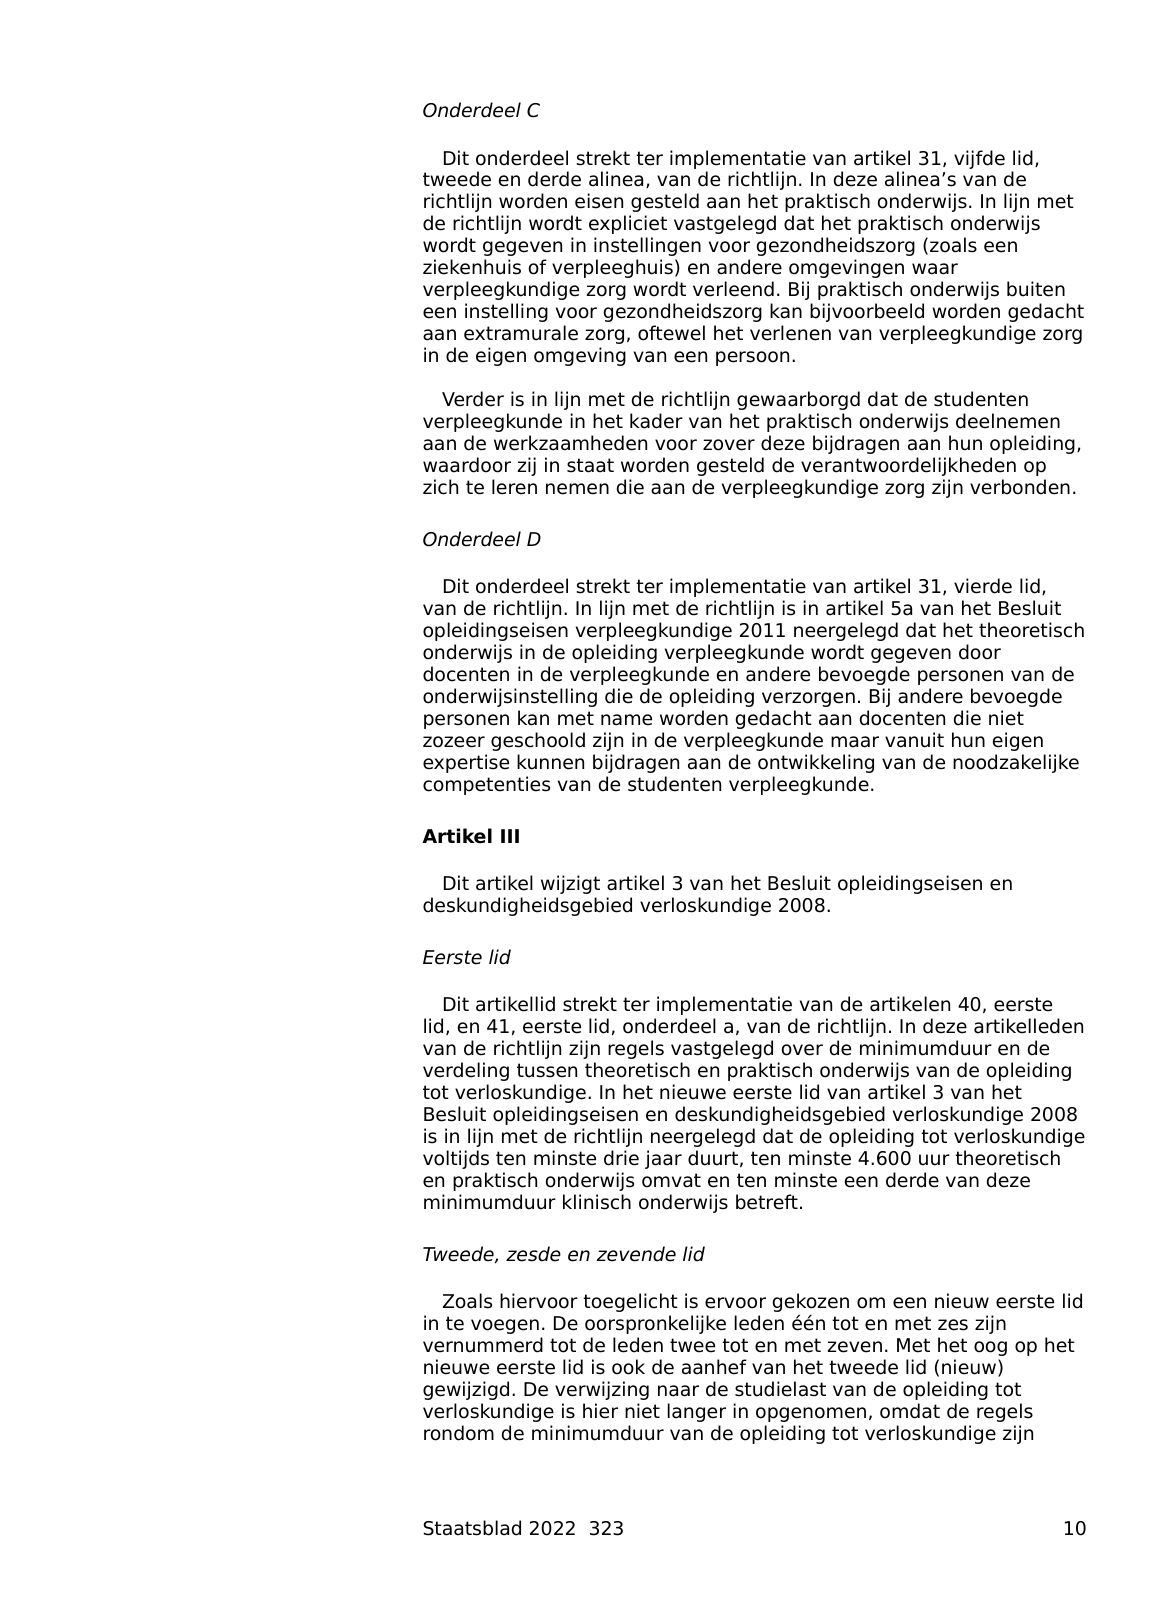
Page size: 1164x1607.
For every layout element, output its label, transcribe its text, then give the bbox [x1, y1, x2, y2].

text Dit artikellid strekt ter implementatie van de artikelen 40, eerste lid, en 41, eerste lid, onderdeel a, van de richtlijn. In deze artikelleden van de richtlijn zijn regels vastgelegd over de minimumduur en de verdeling tussen theoretisch en praktisch onderwijs van de opleiding tot verloskundige. In het nieuwe eerste lid van artikel 3 van het Besluit opleidingseisen en deskundigheidsgebied verloskundige 2008 is in lijn met de richtlijn neergelegd dat de opleiding tot verloskundige voltijds ten minste drie jaar duurt, ten minste 4.600 uur theoretisch en praktisch onderwijs omvat en ten minste een derde van deze minimumduur klinisch onderwijs betreft. [422, 994, 1087, 1214]
text Zoals hiervoor toegelicht is ervoor gekozen om een nieuw eerste lid in te voegen. De oorspronkelijke leden één tot en met zes zijn vernummerd tot de leden twee tot en met zeven. Met het oog op het nieuwe eerste lid is ook de aanhef van het tweede lid (nieuw) gewijzigd. De verwijzing naar de studielast van de opleiding tot verloskundige is hier niet langer in opgenomen, omdat de regels rondom de minimumduur van de opleiding tot verloskundige zijn [422, 1291, 1087, 1444]
text Dit onderdeel strekt ter implementatie van artikel 31, vijfde lid, tweede en derde alinea, van de richtlijn. In deze alinea’s van de richtlijn worden eisen gesteld aan het praktisch onderwijs. In lijn met de richtlijn wordt expliciet vastgelegd dat het praktisch onderwijs wordt gegeven in instellingen voor gezondheidszorg (zoals een ziekenhuis of verpleeghuis) en andere omgevingen waar verpleegkundige zorg wordt verleend. Bij praktisch onderwijs buiten een instelling voor gezondheidszorg kan bijvoorbeeld worden gedacht aan extramurale zorg, oftewel het verlenen van verpleegkundige zorg in de eigen omgeving van een persoon. [422, 147, 1087, 367]
text Verder is in lijn met de richtlijn gewaarborgd dat de studenten verpleegkunde in het kader van het praktisch onderwijs deelnemen aan de werkzaamheden voor zover deze bijdragen aan hun opleiding, waardoor zij in staat worden gesteld de verantwoordelijkheden op zich te leren nemen die aan de verpleegkundige zorg zijn verbonden. [422, 389, 1087, 499]
subtitle Tweede, zesde en zevende lid [422, 1244, 1087, 1266]
text Dit artikel wijzigt artikel 3 van het Besluit opleidingseisen en deskundigheidsgebied verloskundige 2008. [422, 873, 1087, 917]
subtitle Eerste lid [422, 947, 1087, 969]
text Dit onderdeel strekt ter implementatie van artikel 31, vierde lid, van de richtlijn. In lijn met de richtlijn is in artikel 5a van het Besluit opleidingseisen verpleegkundige 2011 neergelegd dat het theoretisch onderwijs in de opleiding verpleegkunde wordt gegeven door docenten in de verpleegkunde en andere bevoegde personen van de onderwijsinstelling die de opleiding verzorgen. Bij andere bevoegde personen kan met name worden gedacht aan docenten die niet zozeer geschoold zijn in de verpleegkunde maar vanuit hun eigen expertise kunnen bijdragen aan de ontwikkeling van de noodzakelijke competenties van de studenten verpleegkunde. [422, 576, 1087, 796]
subtitle Onderdeel D [422, 529, 1087, 551]
subtitle Artikel III [422, 826, 1087, 848]
subtitle Onderdeel C [422, 100, 1087, 122]
